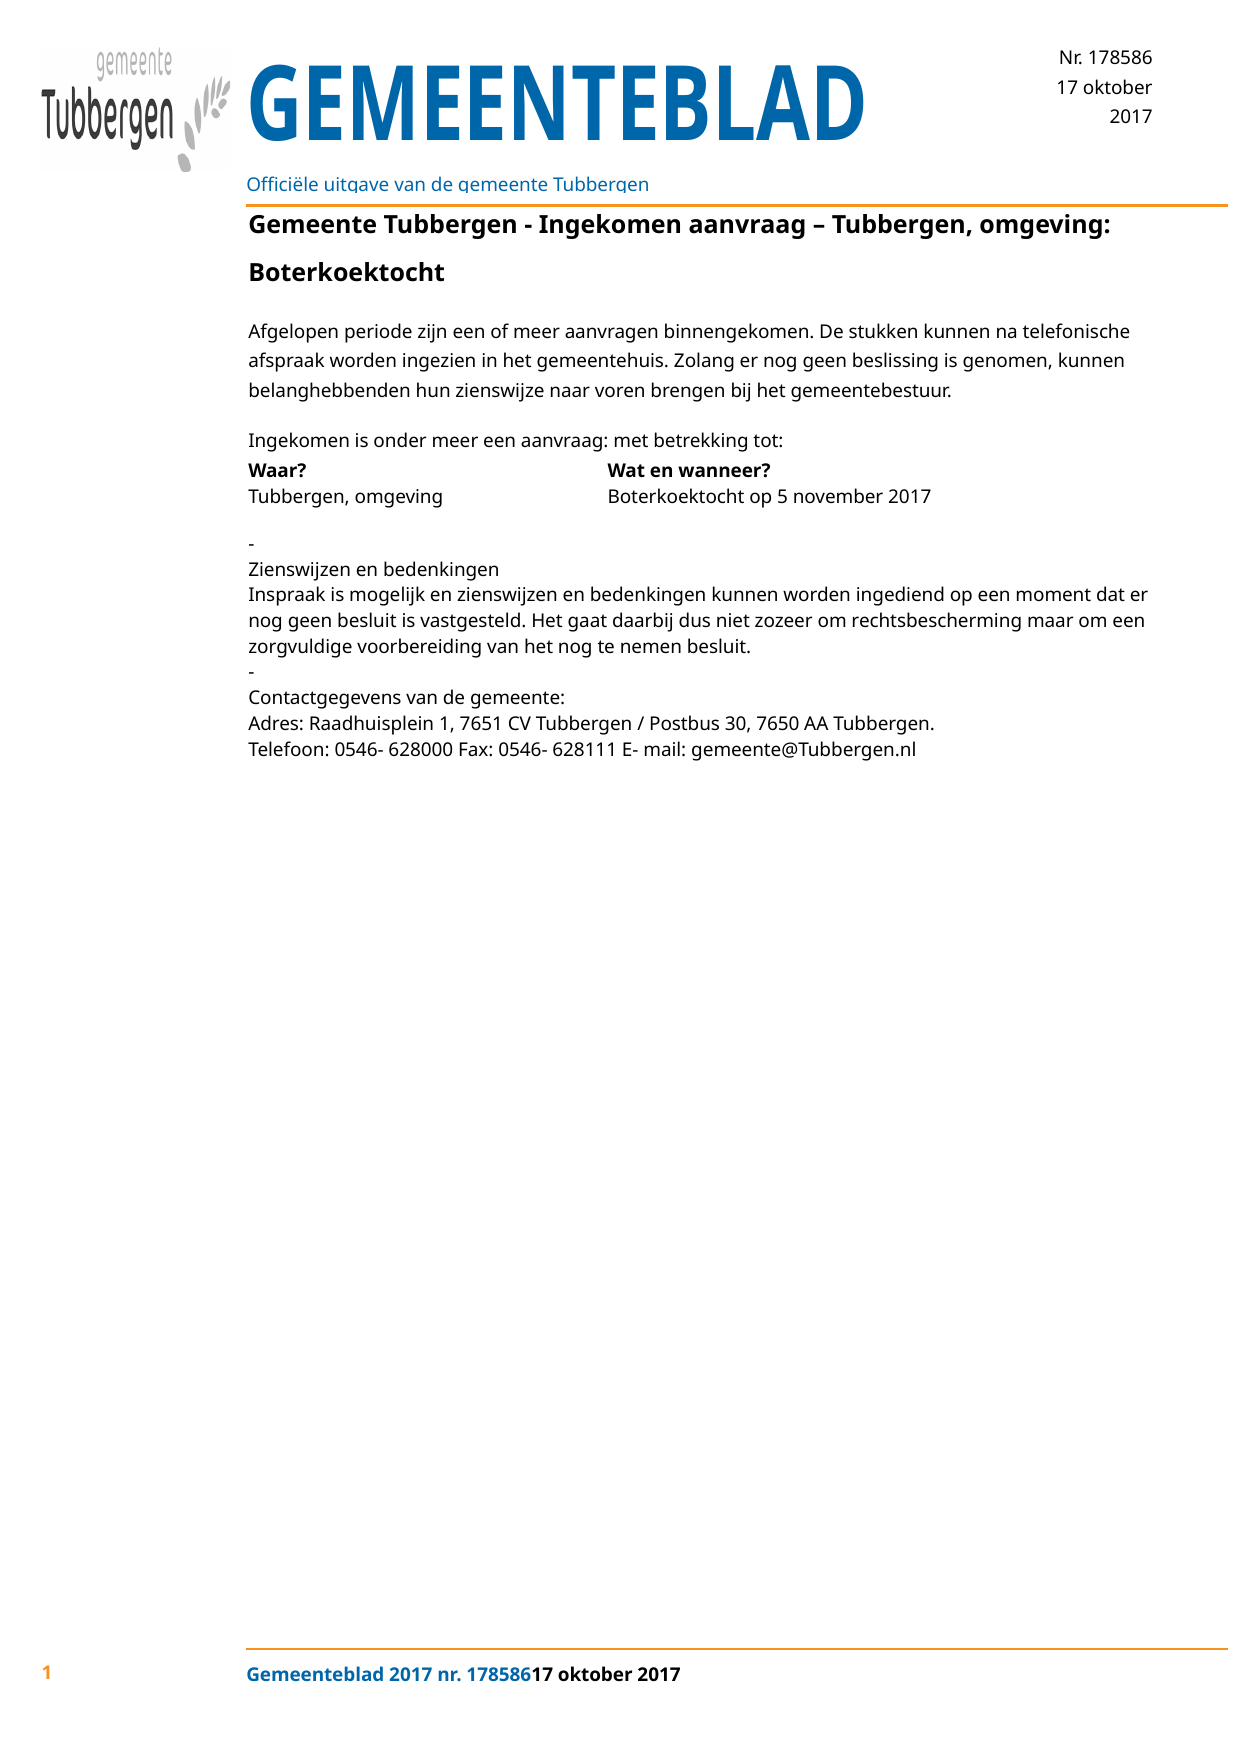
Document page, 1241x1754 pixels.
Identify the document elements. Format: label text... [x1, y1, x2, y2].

text Inspraak is mogelijk en zienswijzen en bedenkingen kunnen worden ingediend op een moment dat er nog geen besluit is vastgesteld. Het gaat daarbij dus niet zozeer om rechtsbescherming maar om een zorgvuldige voorbereiding van het nog te nemen besluit. [248, 582, 1152, 659]
text Telefoon: 0546- 628000 Fax: 0546- 628111 E- mail: gemeente@Tubbergen.nl [248, 736, 1152, 762]
text Ingekomen is onder meer een aanvraag: met betrekking tot: [248, 427, 1152, 453]
table_header Waar? [248, 457, 607, 483]
text - [248, 530, 1152, 556]
text Contactgegevens van de gemeente: [248, 684, 1152, 710]
table_cell Tubbergen, omgeving [248, 483, 607, 509]
table_header Wat en wanneer? [608, 457, 1152, 483]
text Afgelopen periode zijn een of meer aanvragen binnengekomen. De stukken kunnen na telefonische afspraak worden ingezien in het gemeentehuis. Zolang er nog geen beslissing is genomen, kunnen belanghebbenden hun zienswijze naar voren brengen bij het gemeentebestuur. [248, 318, 1152, 403]
picture [41, 47, 231, 172]
text Adres: Raadhuisplein 1, 7651 CV Tubbergen / Postbus 30, 7650 AA Tubbergen. [248, 710, 1152, 736]
text Gemeente Tubbergen - Ingekomen aanvraag – Tubbergen, omgeving: Boterkoektocht [248, 207, 1152, 288]
table_cell Boterkoektocht op 5 november 2017 [608, 483, 1152, 509]
text Zienswijzen en bedenkingen [248, 556, 1152, 582]
text - [248, 659, 1152, 684]
